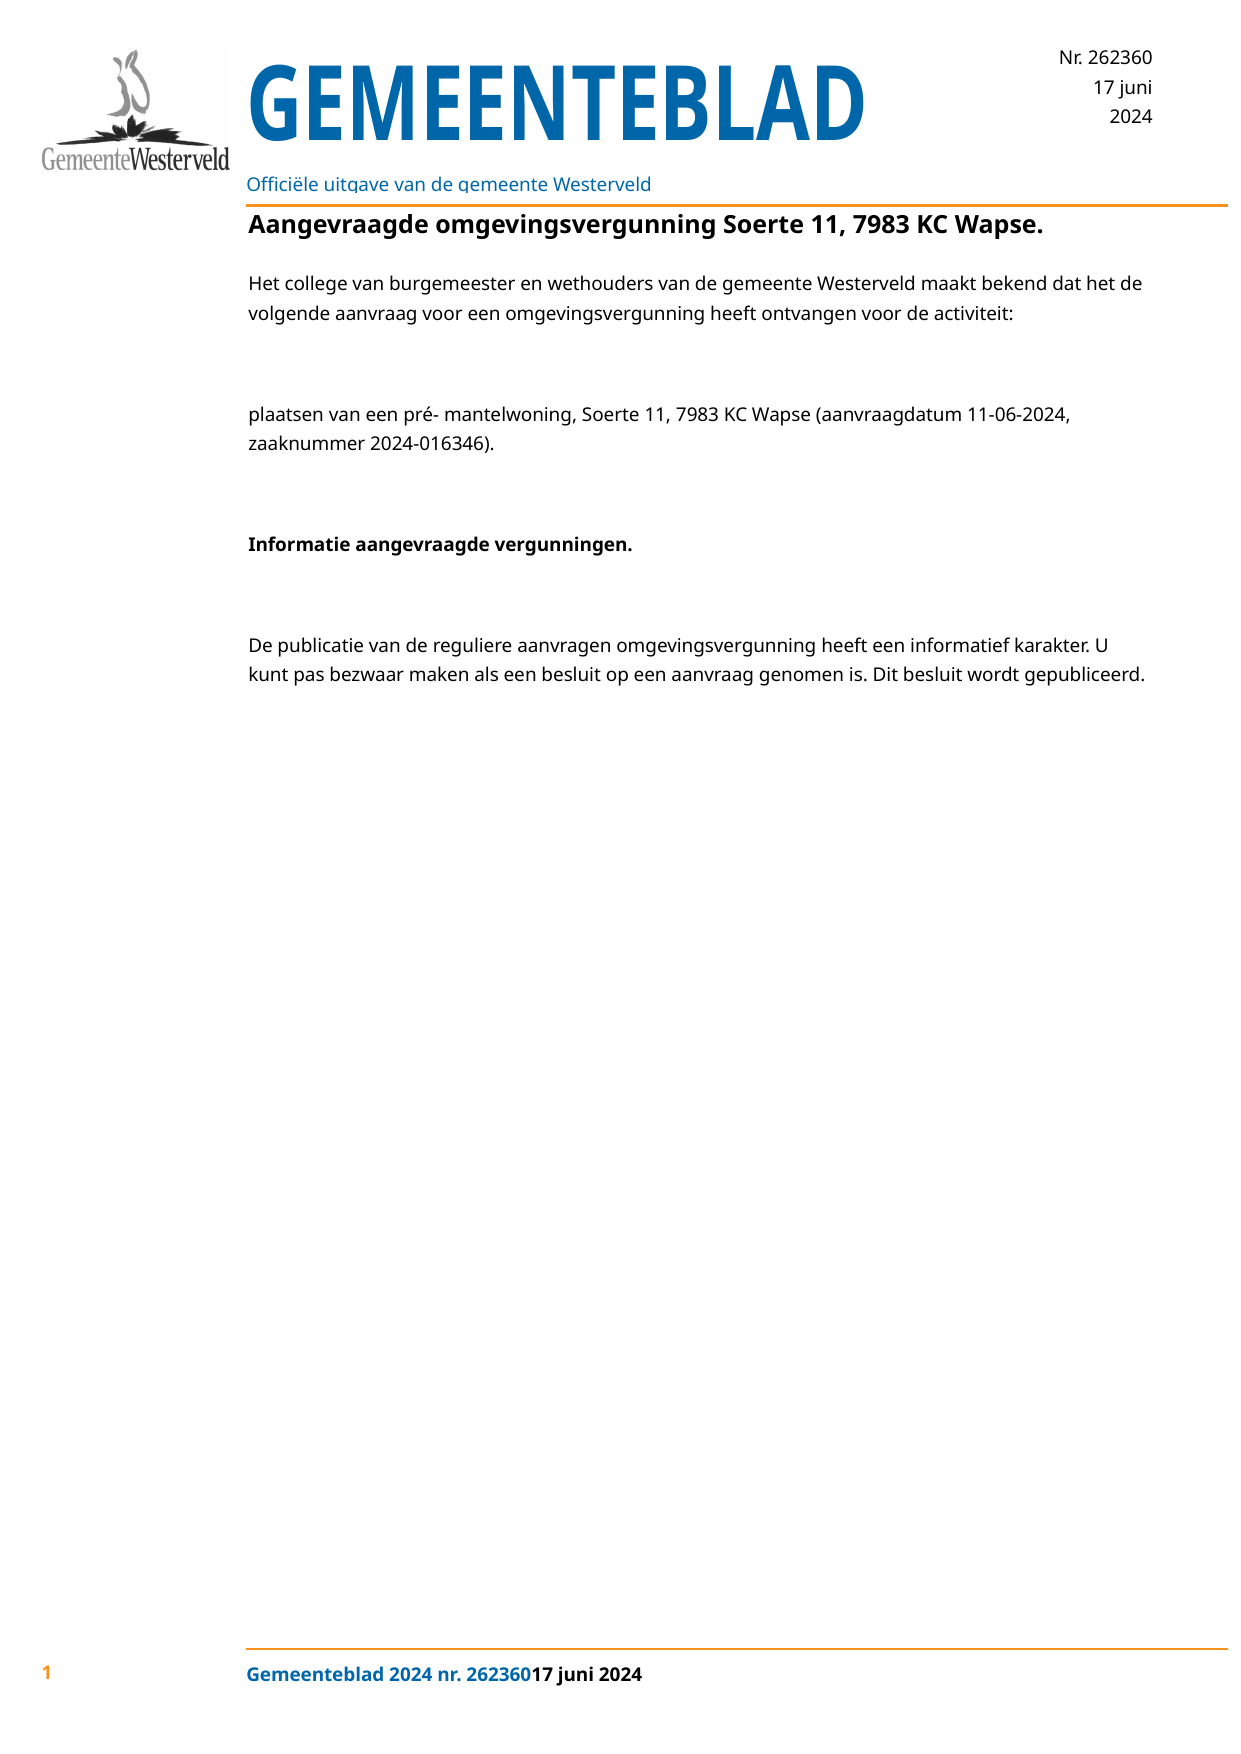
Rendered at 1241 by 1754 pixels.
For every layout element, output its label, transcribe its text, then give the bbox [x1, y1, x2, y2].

text Informatie aangevraagde vergunningen. [248, 531, 1152, 557]
text Het college van burgemeester en wethouders van de gemeente Westerveld maakt bekend dat het de volgende aanvraag voor een omgevingsvergunning heeft ontvangen voor de activiteit: [248, 270, 1152, 326]
text Aangevraagde omgevingsvergunning Soerte 11, 7983 KC Wapse. [248, 207, 1152, 241]
text De publicatie van de reguliere aanvragen omgevingsvergunning heeft een informatief karakter. U kunt pas bezwaar maken als een besluit op een aanvraag genomen is. Dit besluit wordt gepubliceerd. [248, 632, 1152, 687]
text plaatsen van een pré- mantelwoning, Soerte 11, 7983 KC Wapse (aanvraagdatum 11-06-2024, zaaknummer 2024-016346). [248, 401, 1152, 456]
picture [41, 47, 231, 172]
